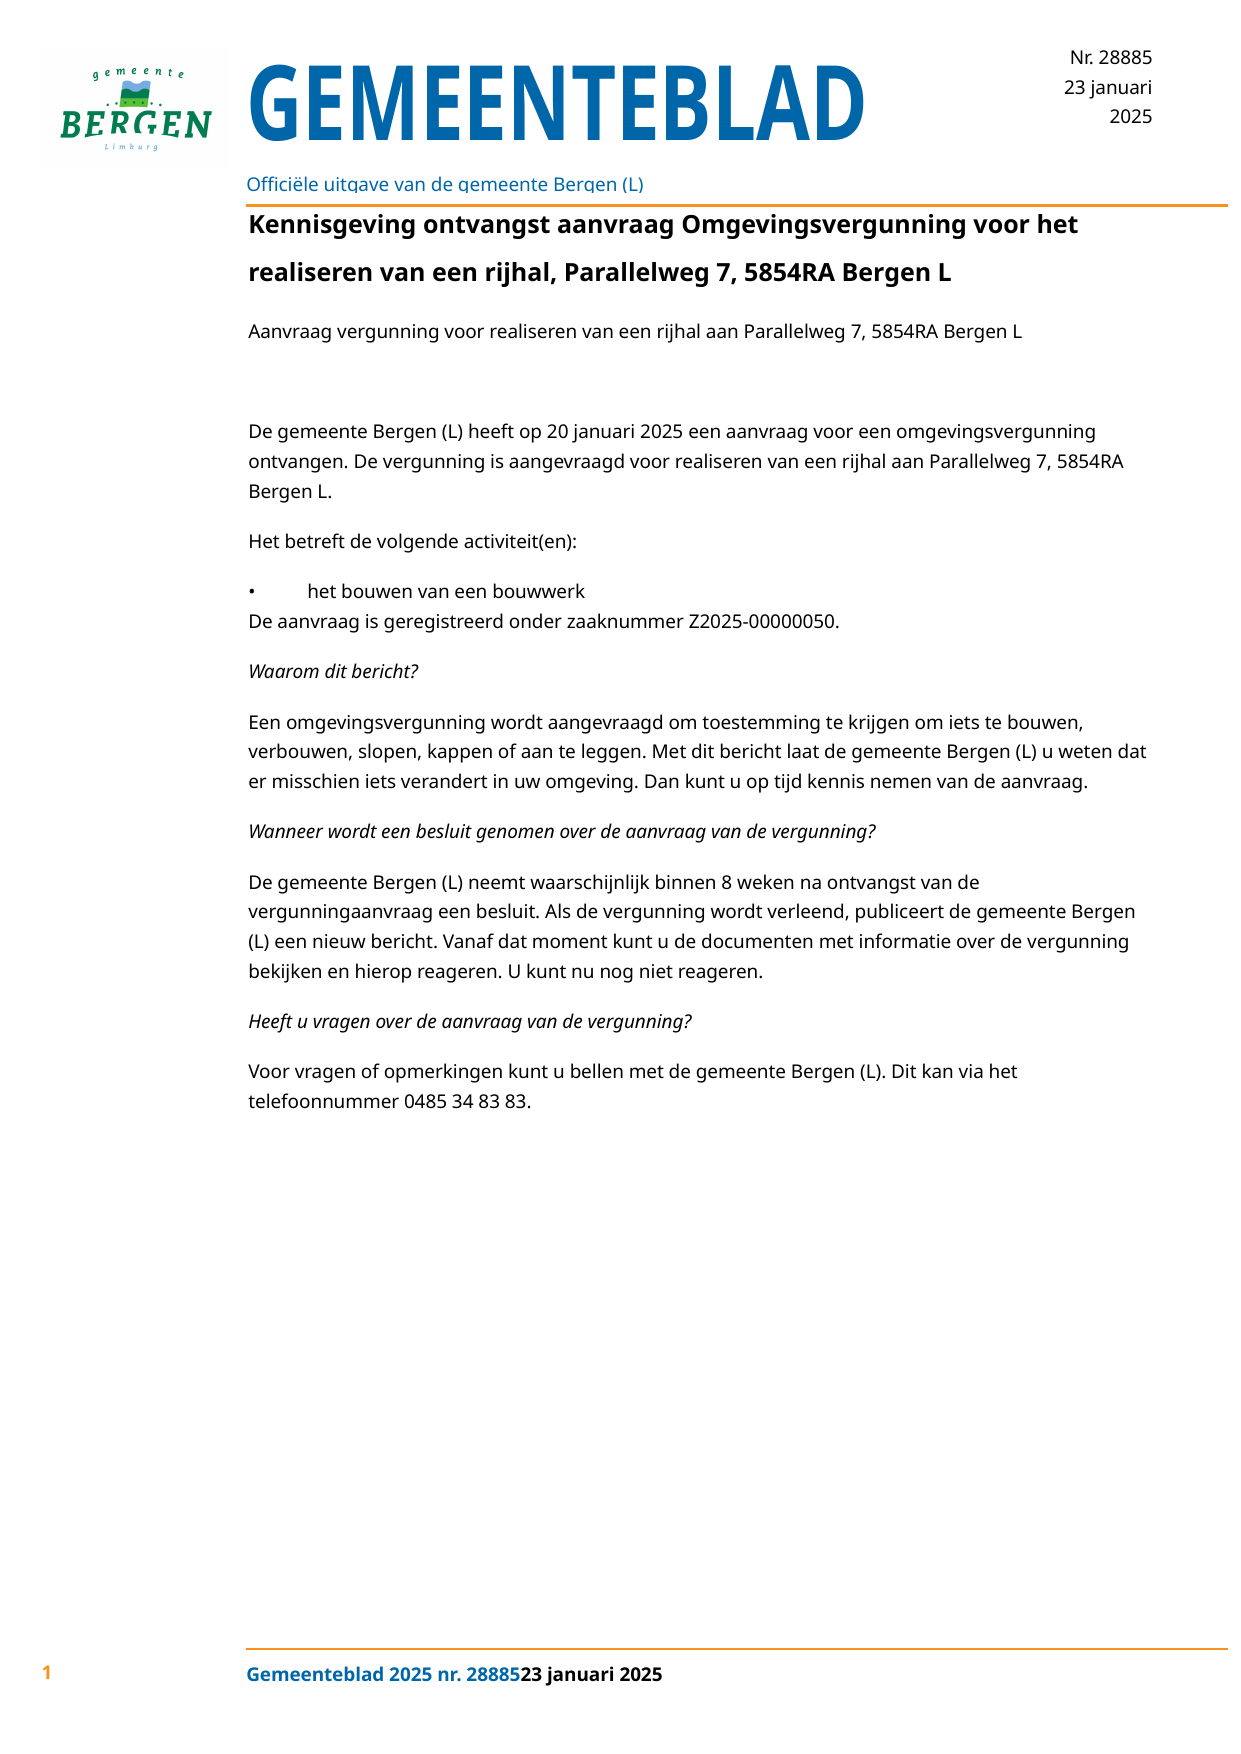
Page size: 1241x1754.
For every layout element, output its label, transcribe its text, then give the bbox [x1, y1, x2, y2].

text Voor vragen of opmerkingen kunt u bellen met de gemeente Bergen (L). Dit kan via het telefoonnummer 0485 34 83 83. [248, 1059, 1152, 1114]
list het bouwen van een bouwwerk [248, 579, 1152, 604]
text Aanvraag vergunning voor realiseren van een rijhal aan Parallelweg 7, 5854RA Bergen L [248, 318, 1152, 344]
text Een omgevingsvergunning wordt aangevraagd om toestemming te krijgen om iets te bouwen, verbouwen, slopen, kappen of aan te leggen. Met dit bericht laat de gemeente Bergen (L) u weten dat er misschien iets verandert in uw omgeving. Dan kunt u op tijd kennis nemen van de aanvraag. [248, 709, 1152, 794]
text Heeft u vragen over de aanvraag van de vergunning? [248, 1008, 1152, 1034]
text Waarom dit bericht? [248, 659, 1152, 684]
text Kennisgeving ontvangst aanvraag Omgevingsvergunning voor het realiseren van een rijhal, Parallelweg 7, 5854RA Bergen L [248, 207, 1152, 288]
text Wanneer wordt een besluit genomen over de aanvraag van de vergunning? [248, 819, 1152, 844]
text De gemeente Bergen (L) heeft op 20 januari 2025 een aanvraag voor een omgevingsvergunning ontvangen. De vergunning is aangevraagd voor realiseren van een rijhal aan Parallelweg 7, 5854RA Bergen L. [248, 419, 1152, 504]
text De gemeente Bergen (L) neemt waarschijnlijk binnen 8 weken na ontvangst van de vergunningaanvraag een besluit. Als de vergunning wordt verleend, publiceert de gemeente Bergen (L) een nieuw bericht. Vanaf dat moment kunt u de documenten met informatie over de vergunning bekijken en hierop reageren. U kunt nu nog niet reageren. [248, 869, 1152, 984]
picture [41, 47, 231, 172]
text De aanvraag is geregistreerd onder zaaknummer Z2025-00000050. [248, 608, 1152, 634]
text Het betreft de volgende activiteit(en): [248, 528, 1152, 554]
